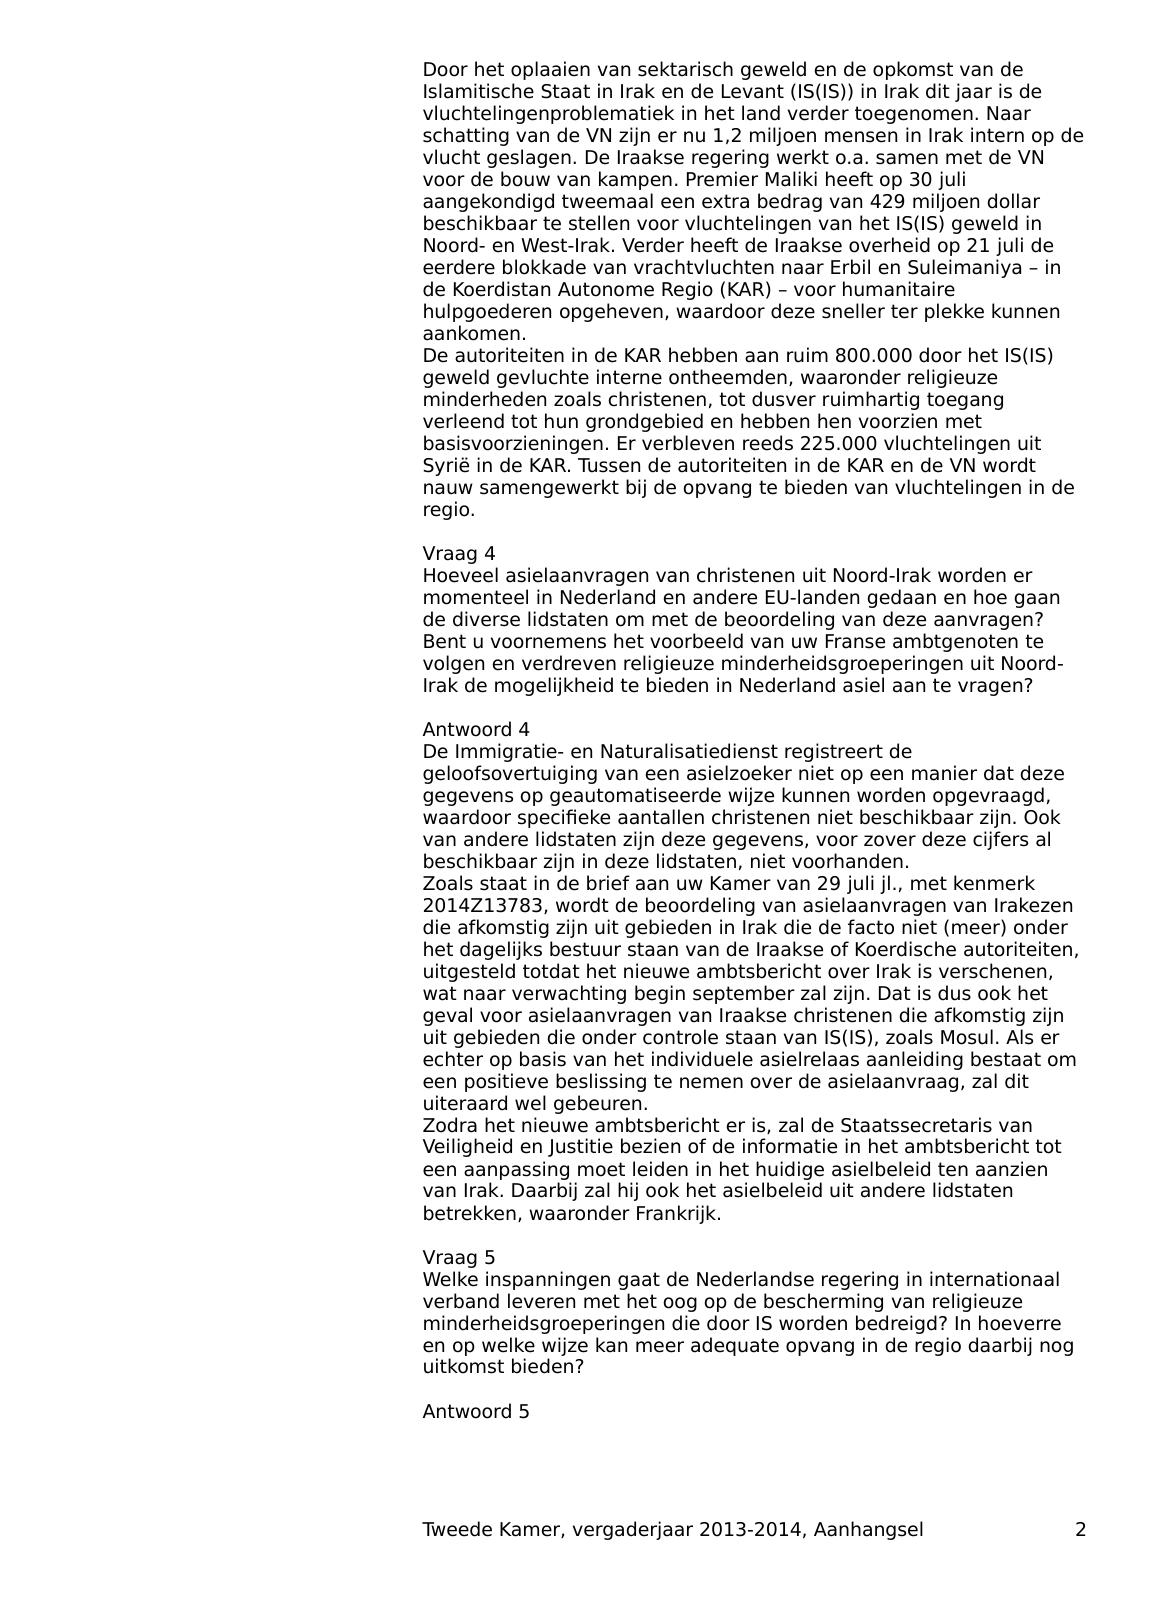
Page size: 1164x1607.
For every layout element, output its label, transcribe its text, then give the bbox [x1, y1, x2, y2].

text Door het oplaaien van sektarisch geweld en de opkomst van de Islamitische Staat in Irak en de Levant (IS(IS)) in Irak dit jaar is de vluchtelingenproblematiek in het land verder toegenomen. Naar schatting van de VN zijn er nu 1,2 miljoen mensen in Irak intern op de vlucht geslagen. De Iraakse regering werkt o.a. samen met de VN voor de bouw van kampen. Premier Maliki heeft op 30 juli aangekondigd tweemaal een extra bedrag van 429 miljoen dollar beschikbaar te stellen voor vluchtelingen van het IS(IS) geweld in Noord- en West-Irak. Verder heeft de Iraakse overheid op 21 juli de eerdere blokkade van vrachtvluchten naar Erbil en Suleimaniya – in de Koerdistan Autonome Regio (KAR) – voor humanitaire hulpgoederen opgeheven, waardoor deze sneller ter plekke kunnen aankomen. [422, 59, 1087, 345]
text Vraag 5 [422, 1247, 1087, 1268]
text Hoeveel asielaanvragen van christenen uit Noord-Irak worden er momenteel in Nederland en andere EU-landen gedaan en hoe gaan de diverse lidstaten om met de beoordeling van deze aanvragen? Bent u voornemens het voorbeeld van uw Franse ambtgenoten te volgen en verdreven religieuze minderheidsgroeperingen uit Noord-Irak de mogelijkheid te bieden in Nederland asiel aan te vragen? [422, 565, 1087, 697]
text Zoals staat in de brief aan uw Kamer van 29 juli jl., met kenmerk 2014Z13783, wordt de beoordeling van asielaanvragen van Irakezen die afkomstig zijn uit gebieden in Irak die de facto niet (meer) onder het dagelijks bestuur staan van de Iraakse of Koerdische autoriteiten, uitgesteld totdat het nieuwe ambtsbericht over Irak is verschenen, wat naar verwachting begin september zal zijn. Dat is dus ook het geval voor asielaanvragen van Iraakse christenen die afkomstig zijn uit gebieden die onder controle staan van IS(IS), zoals Mosul. Als er echter op basis van het individuele asielrelaas aanleiding bestaat om een positieve beslissing te nemen over de asielaanvraag, zal dit uiteraard wel gebeuren. [422, 873, 1087, 1114]
text Zodra het nieuwe ambtsbericht er is, zal de Staatssecretaris van Veiligheid en Justitie bezien of de informatie in het ambtsbericht tot een aanpassing moet leiden in het huidige asielbeleid ten aanzien van Irak. Daarbij zal hij ook het asielbeleid uit andere lidstaten betrekken, waaronder Frankrijk. [422, 1114, 1087, 1224]
text De autoriteiten in de KAR hebben aan ruim 800.000 door het IS(IS) geweld gevluchte interne ontheemden, waaronder religieuze minderheden zoals christenen, tot dusver ruimhartig toegang verleend tot hun grondgebied en hebben hen voorzien met basisvoorzieningen. Er verbleven reeds 225.000 vluchtelingen uit Syrië in de KAR. Tussen de autoriteiten in de KAR en de VN wordt nauw samengewerkt bij de opvang te bieden van vluchtelingen in de regio. [422, 345, 1087, 521]
text Welke inspanningen gaat de Nederlandse regering in internationaal verband leveren met het oog op de bescherming van religieuze minderheidsgroeperingen die door IS worden bedreigd? In hoeverre en op welke wijze kan meer adequate opvang in de regio daarbij nog uitkomst bieden? [422, 1268, 1087, 1378]
text Antwoord 5 [422, 1401, 1087, 1423]
text Vraag 4 [422, 543, 1087, 565]
text Antwoord 4 [422, 719, 1087, 741]
text De Immigratie- en Naturalisatiedienst registreert de geloofsovertuiging van een asielzoeker niet op een manier dat deze gegevens op geautomatiseerde wijze kunnen worden opgevraagd, waardoor specifieke aantallen christenen niet beschikbaar zijn. Ook van andere lidstaten zijn deze gegevens, voor zover deze cijfers al beschikbaar zijn in deze lidstaten, niet voorhanden. [422, 741, 1087, 873]
